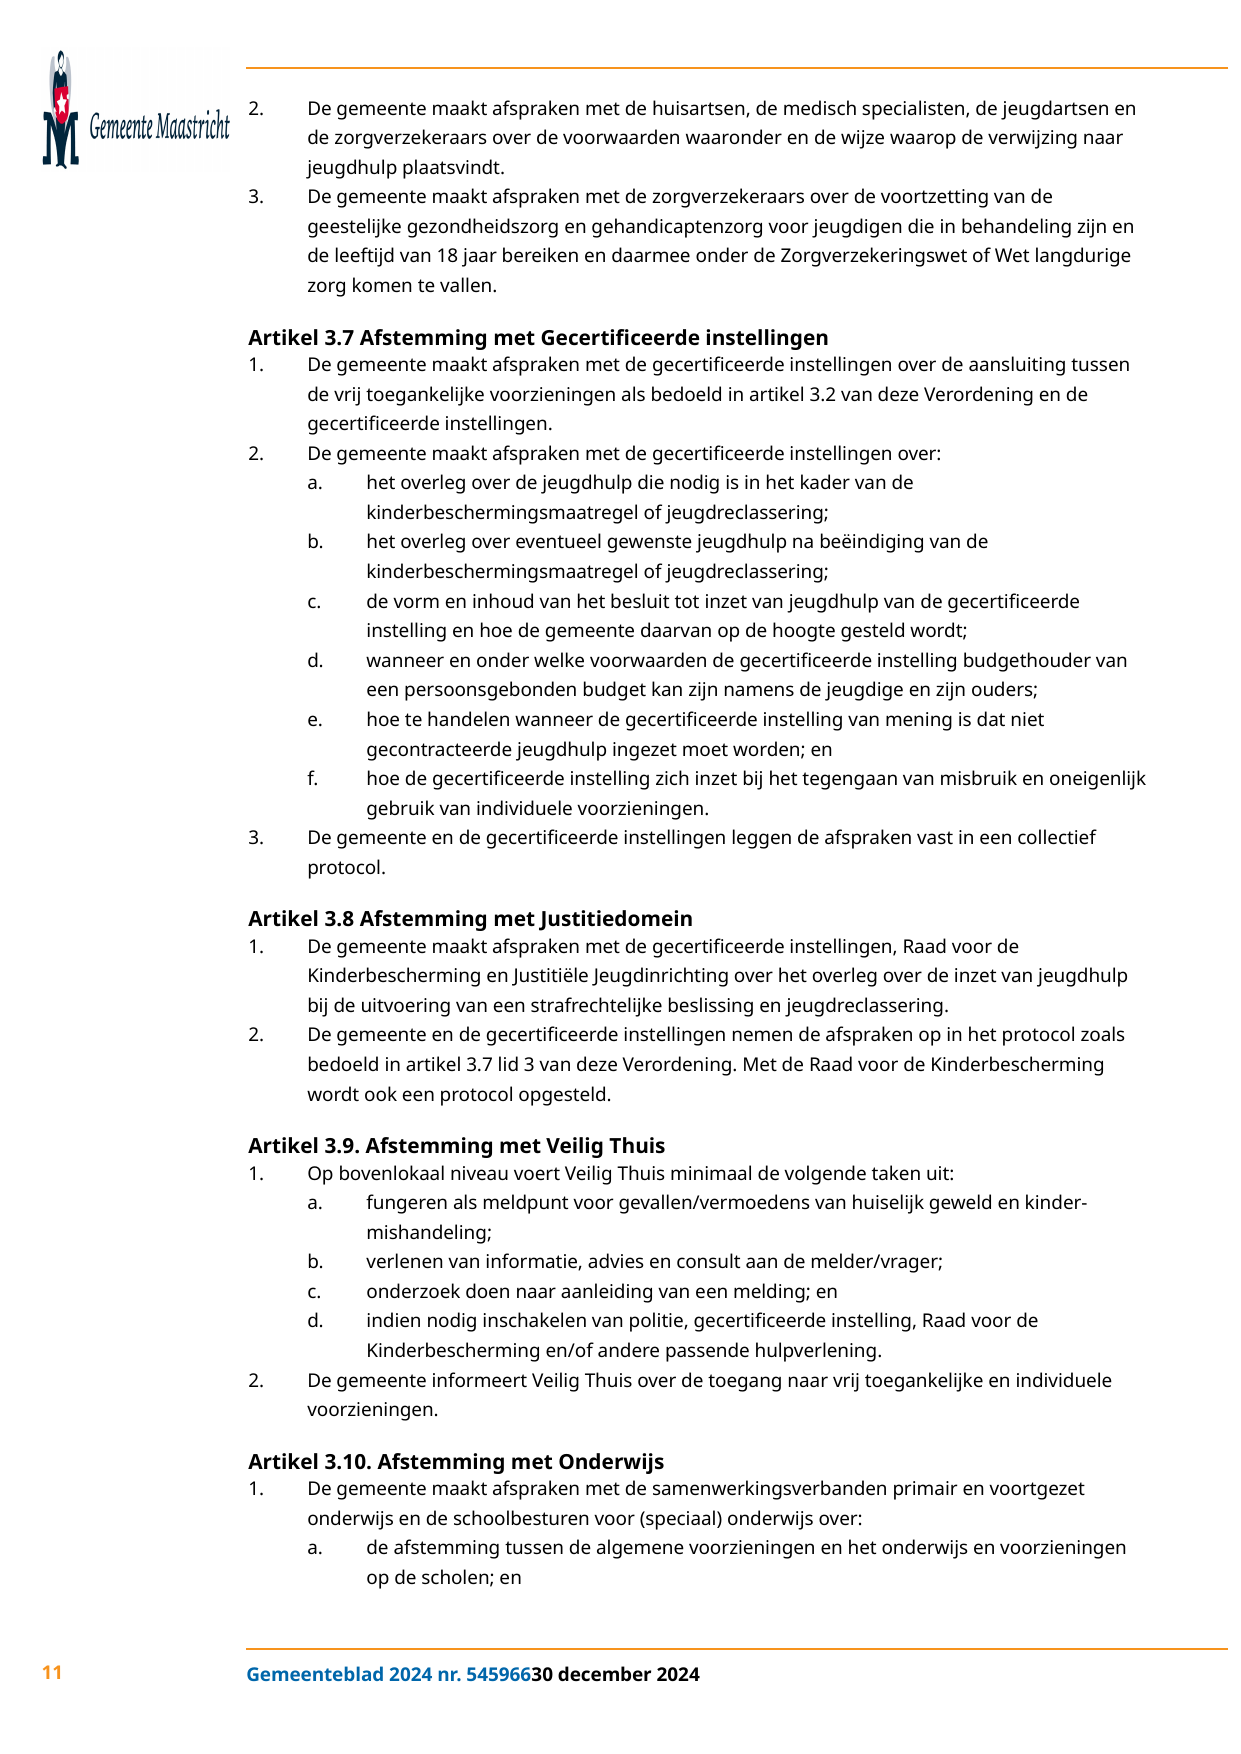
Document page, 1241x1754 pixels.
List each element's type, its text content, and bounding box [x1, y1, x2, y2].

list De gemeente maakt afspraken met de samenwerkingsverbanden primair en voortgezet onderwijs en de schoolbesturen voor (speciaal) onderwijs over: [248, 1475, 1152, 1531]
list indien nodig inschakelen van politie, gecertificeerde instelling, Raad voor de Kinderbescherming en/of andere passende hulpverlening. [307, 1308, 1152, 1363]
text Artikel 3.8 Afstemming met Justitiedomein [248, 904, 1152, 933]
list De gemeente maakt afspraken met de gecertificeerde instellingen, Raad voor de Kinderbescherming en Justitiële Jeugdinrichting over het overleg over de inzet van jeugdhulp bij de uitvoering van een strafrechtelijke beslissing en jeugdreclassering. [248, 933, 1152, 1018]
text Artikel 3.7 Afstemming met Gecertificeerde instellingen [248, 323, 1152, 351]
list het overleg over de jeugdhulp die nodig is in het kader van de kinderbeschermingsmaatregel of jeugdreclassering; [307, 469, 1152, 525]
list De gemeente maakt afspraken met de huisartsen, de medisch specialisten, de jeugdartsen en de zorgverzekeraars over de voorwaarden waaronder en de wijze waarop de verwijzing naar jeugdhulp plaatsvindt. [248, 95, 1152, 180]
list verlenen van informatie, advies en consult aan de melder/vrager; [307, 1248, 1152, 1274]
list wanneer en onder welke voorwaarden de gecertificeerde instelling budgethouder van een persoonsgebonden budget kan zijn namens de jeugdige en zijn ouders; [307, 647, 1152, 702]
list hoe te handelen wanneer de gecertificeerde instelling van mening is dat niet gecontracteerde jeugdhulp ingezet moet worden; en [307, 706, 1152, 761]
list Op bovenlokaal niveau voert Veilig Thuis minimaal de volgende taken uit: [248, 1160, 1152, 1185]
list De gemeente informeert Veilig Thuis over de toegang naar vrij toegankelijke en individuele voorzieningen. [248, 1367, 1152, 1422]
list fungeren als meldpunt voor gevallen/vermoedens van huiselijk geweld en kinder- mishandeling; [307, 1189, 1152, 1244]
list de vorm en inhoud van het besluit tot inzet van jeugdhulp van de gecertificeerde instelling en hoe de gemeente daarvan op de hoogte gesteld wordt; [307, 588, 1152, 643]
text Artikel 3.9. Afstemming met Veilig Thuis [248, 1131, 1152, 1160]
picture [41, 47, 231, 172]
list onderzoek doen naar aanleiding van een melding; en [307, 1278, 1152, 1304]
text Artikel 3.10. Afstemming met Onderwijs [248, 1447, 1152, 1475]
list De gemeente en de gecertificeerde instellingen leggen de afspraken vast in een collectief protocol. [248, 824, 1152, 880]
list De gemeente en de gecertificeerde instellingen nemen de afspraken op in het protocol zoals bedoeld in artikel 3.7 lid 3 van deze Verordening. Met de Raad voor de Kinderbescherming wordt ook een protocol opgesteld. [248, 1022, 1152, 1107]
list de afstemming tussen de algemene voorzieningen en het onderwijs en voorzieningen op de scholen; en [307, 1534, 1152, 1590]
list De gemeente maakt afspraken met de zorgverzekeraars over de voortzetting van de geestelijke gezondheidszorg en gehandicaptenzorg voor jeugdigen die in behandeling zijn en de leeftijd van 18 jaar bereiken en daarmee onder de Zorgverzekeringswet of Wet langdurige zorg komen te vallen. [248, 183, 1152, 298]
list De gemeente maakt afspraken met de gecertificeerde instellingen over de aansluiting tussen de vrij toegankelijke voorzieningen als bedoeld in artikel 3.2 van deze Verordening en de gecertificeerde instellingen. [248, 351, 1152, 436]
list het overleg over eventueel gewenste jeugdhulp na beëindiging van de kinderbeschermingsmaatregel of jeugdreclassering; [307, 529, 1152, 584]
list De gemeente maakt afspraken met de gecertificeerde instellingen over: [248, 440, 1152, 466]
list hoe de gecertificeerde instelling zich inzet bij het tegengaan van misbruik en oneigenlijk gebruik van individuele voorzieningen. [307, 765, 1152, 821]
